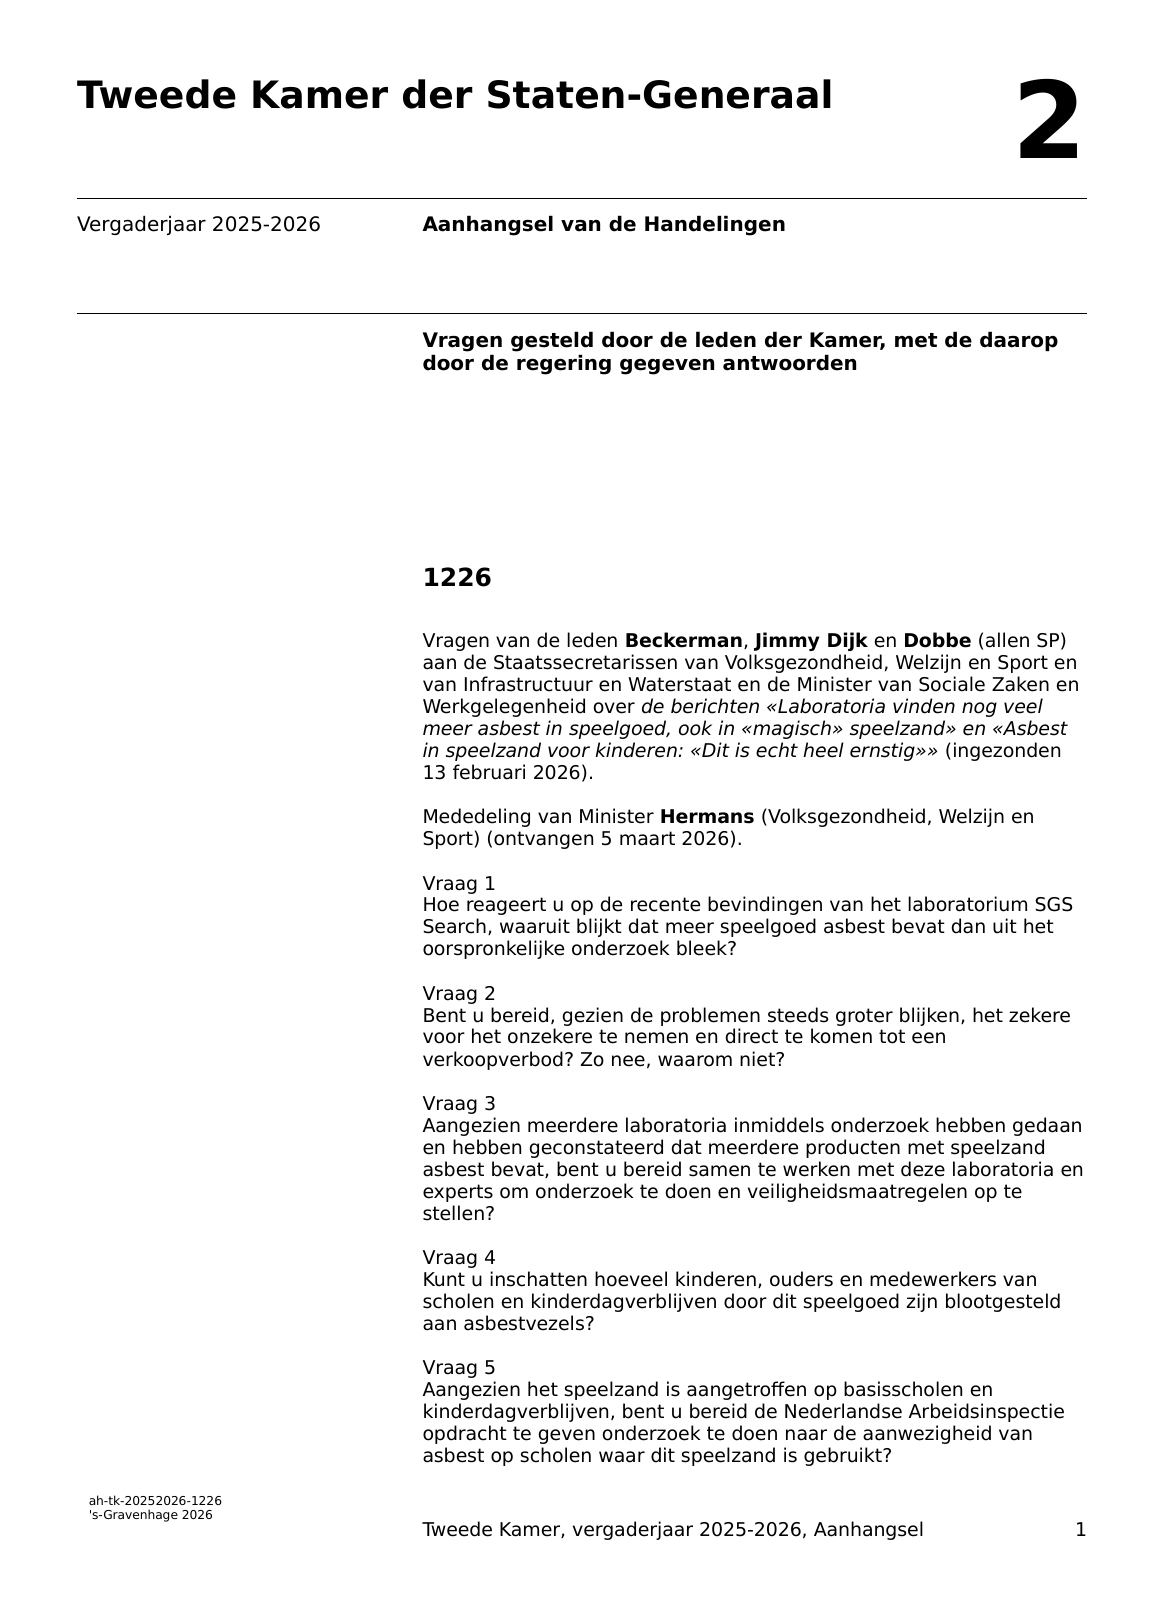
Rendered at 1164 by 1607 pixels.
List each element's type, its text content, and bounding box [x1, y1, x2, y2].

text Mededeling van Minister Hermans (Volksgezondheid, Welzijn en Sport) (ontvangen 5 maart 2026). [422, 806, 1087, 850]
text Vragen van de leden Beckerman, Jimmy Dijk en Dobbe (allen SP) aan de Staatssecretarissen van Volksgezondheid, Welzijn en Sport en van Infrastructuur en Waterstaat en de Minister van Sociale Zaken en Werkgelegenheid over de berichten «Laboratoria vinden nog veel meer asbest in speelgoed, ook in «magisch» speelzand» en «Asbest in speelzand voor kinderen: «Dit is echt heel ernstig»» (ingezonden 13 februari 2026). [422, 630, 1087, 784]
text Vraag 4 [422, 1247, 1087, 1269]
text ah-tk-20252026-1226 [88, 1494, 323, 1508]
text Aangezien het speelzand is aangetroffen op basisscholen en kinderdagverblijven, bent u bereid de Nederlandse Arbeidsinspectie opdracht te geven onderzoek te doen naar de aanwezigheid van asbest op scholen waar dit speelzand is gebruikt? [422, 1379, 1087, 1467]
table_header 2 [886, 59, 1087, 198]
text Vraag 2 [422, 982, 1087, 1004]
text Hoe reageert u op de recente bevindingen van het laboratorium SGS Search, waaruit blijkt dat meer speelgoed asbest bevat dan uit het oorspronkelijke onderzoek bleek? [422, 894, 1087, 960]
text Vraag 1 [422, 872, 1087, 894]
text Kunt u inschatten hoeveel kinderen, ouders en medewerkers van scholen en kinderdagverblijven door dit speelgoed zijn blootgesteld aan asbestvezels? [422, 1269, 1087, 1334]
table_cell Vergaderjaar 2025-2026 [77, 199, 422, 313]
text Bent u bereid, gezien de problemen steeds groter blijken, het zekere voor het onzekere te nemen en direct te komen tot een verkoopverbod? Zo nee, waarom niet? [422, 1004, 1087, 1070]
text Vraag 3 [422, 1093, 1087, 1114]
text 's-Gravenhage 2026 [88, 1508, 323, 1522]
table_cell Aanhangsel van de Handelingen [422, 199, 1087, 313]
text Vraag 5 [422, 1357, 1087, 1379]
text 1226 [422, 563, 1087, 592]
table_header Tweede Kamer der Staten-Generaal [77, 59, 886, 198]
table_cell [77, 314, 422, 375]
table_cell Vragen gesteld door de leden der Kamer, met de daarop door de regering gegeven antwoorden [422, 314, 1087, 375]
text Aangezien meerdere laboratoria inmiddels onderzoek hebben gedaan en hebben geconstateerd dat meerdere producten met speelzand asbest bevat, bent u bereid samen te werken met deze laboratoria en experts om onderzoek te doen en veiligheidsmaatregelen op te stellen? [422, 1114, 1087, 1224]
